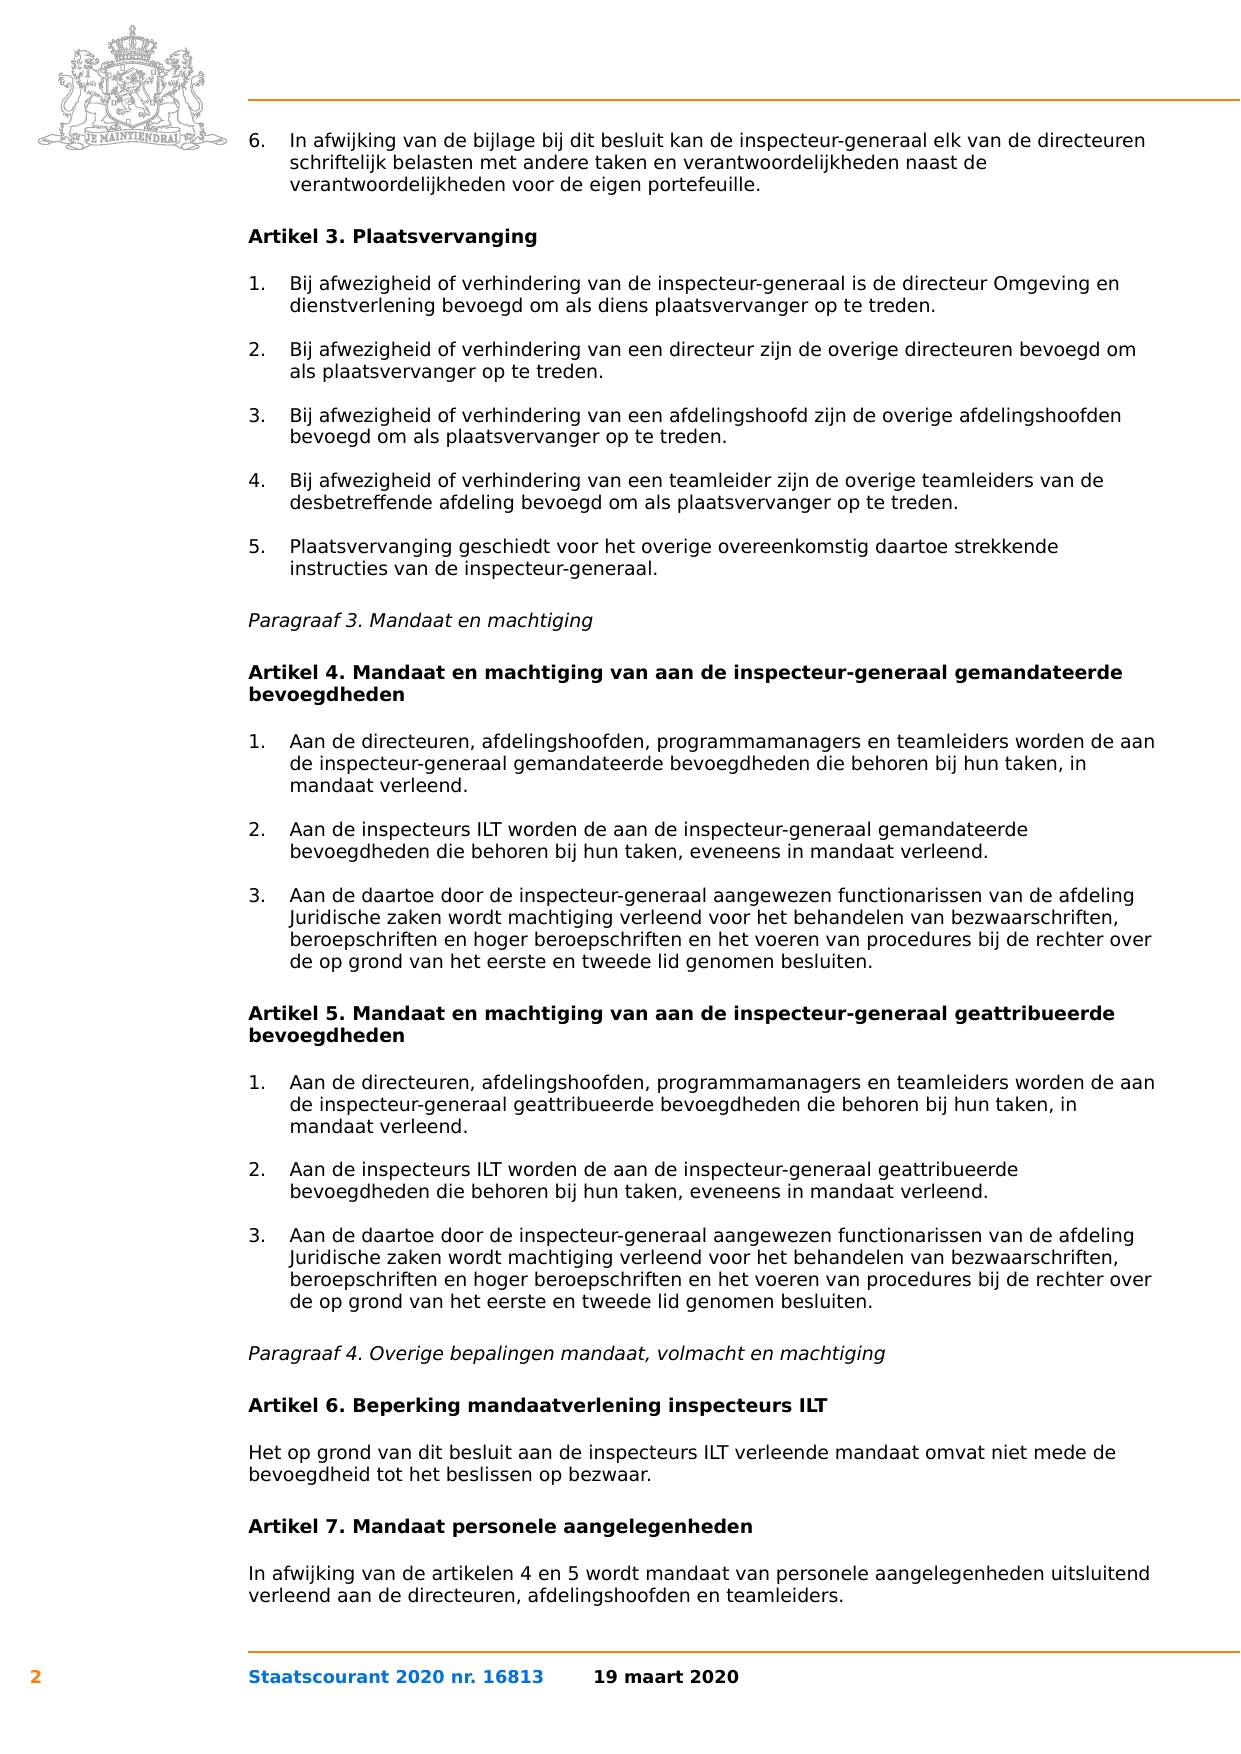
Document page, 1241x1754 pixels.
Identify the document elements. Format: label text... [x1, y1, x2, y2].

subtitle Artikel 5. Mandaat en machtiging van aan de inspecteur-generaal geattribueerde bevoegdheden [248, 1003, 1163, 1047]
text 1. Bij afwezigheid of verhindering van de inspecteur-generaal is de directeur Omgeving en dienstverlening bevoegd om als diens plaatsvervanger op te treden. [248, 273, 1163, 317]
text 3. Aan de daartoe door de inspecteur-generaal aangewezen functionarissen van de afdeling Juridische zaken wordt machtiging verleend voor het behandelen van bezwaarschriften, beroepschriften en hoger beroepschriften en het voeren van procedures bij de rechter over de op grond van het eerste en tweede lid genomen besluiten. [248, 885, 1163, 973]
text 6. In afwijking van de bijlage bij dit besluit kan de inspecteur-generaal elk van de directeuren schriftelijk belasten met andere taken en verantwoordelijkheden naast de verantwoordelijkheden voor de eigen portefeuille. [248, 130, 1163, 196]
text 4. Bij afwezigheid of verhindering van een teamleider zijn de overige teamleiders van de desbetreffende afdeling bevoegd om als plaatsvervanger op te treden. [248, 470, 1163, 514]
text 2. Aan de inspecteurs ILT worden de aan de inspecteur-generaal gemandateerde bevoegdheden die behoren bij hun taken, eveneens in mandaat verleend. [248, 819, 1163, 863]
subtitle Artikel 4. Mandaat en machtiging van aan de inspecteur-generaal gemandateerde bevoegdheden [248, 662, 1163, 706]
text 5. Plaatsvervanging geschiedt voor het overige overeenkomstig daartoe strekkende instructies van de inspecteur-generaal. [248, 536, 1163, 580]
text 1. Aan de directeuren, afdelingshoofden, programmamanagers en teamleiders worden de aan de inspecteur-generaal geattribueerde bevoegdheden die behoren bij hun taken, in mandaat verleend. [248, 1072, 1163, 1137]
subtitle Paragraaf 4. Overige bepalingen mandaat, volmacht en machtiging [248, 1343, 1163, 1365]
subtitle Paragraaf 3. Mandaat en machtiging [248, 610, 1163, 632]
text 2. Aan de inspecteurs ILT worden de aan de inspecteur-generaal geattribueerde bevoegdheden die behoren bij hun taken, eveneens in mandaat verleend. [248, 1159, 1163, 1203]
picture [38, 25, 227, 150]
text 1. Aan de directeuren, afdelingshoofden, programmamanagers en teamleiders worden de aan de inspecteur-generaal gemandateerde bevoegdheden die behoren bij hun taken, in mandaat verleend. [248, 731, 1163, 797]
text In afwijking van de artikelen 4 en 5 wordt mandaat van personele aangelegenheden uitsluitend verleend aan de directeuren, afdelingshoofden en teamleiders. [248, 1563, 1163, 1607]
subtitle Artikel 3. Plaatsvervanging [248, 226, 1163, 248]
text Het op grond van dit besluit aan de inspecteurs ILT verleende mandaat omvat niet mede de bevoegdheid tot het beslissen op bezwaar. [248, 1442, 1163, 1486]
text 3. Bij afwezigheid of verhindering van een afdelingshoofd zijn de overige afdelingshoofden bevoegd om als plaatsvervanger op te treden. [248, 404, 1163, 448]
text 2. Bij afwezigheid of verhindering van een directeur zijn de overige directeuren bevoegd om als plaatsvervanger op te treden. [248, 339, 1163, 383]
subtitle Artikel 6. Beperking mandaatverlening inspecteurs ILT [248, 1395, 1163, 1417]
subtitle Artikel 7. Mandaat personele aangelegenheden [248, 1516, 1163, 1538]
text 3. Aan de daartoe door de inspecteur-generaal aangewezen functionarissen van de afdeling Juridische zaken wordt machtiging verleend voor het behandelen van bezwaarschriften, beroepschriften en hoger beroepschriften en het voeren van procedures bij de rechter over de op grond van het eerste en tweede lid genomen besluiten. [248, 1225, 1163, 1313]
